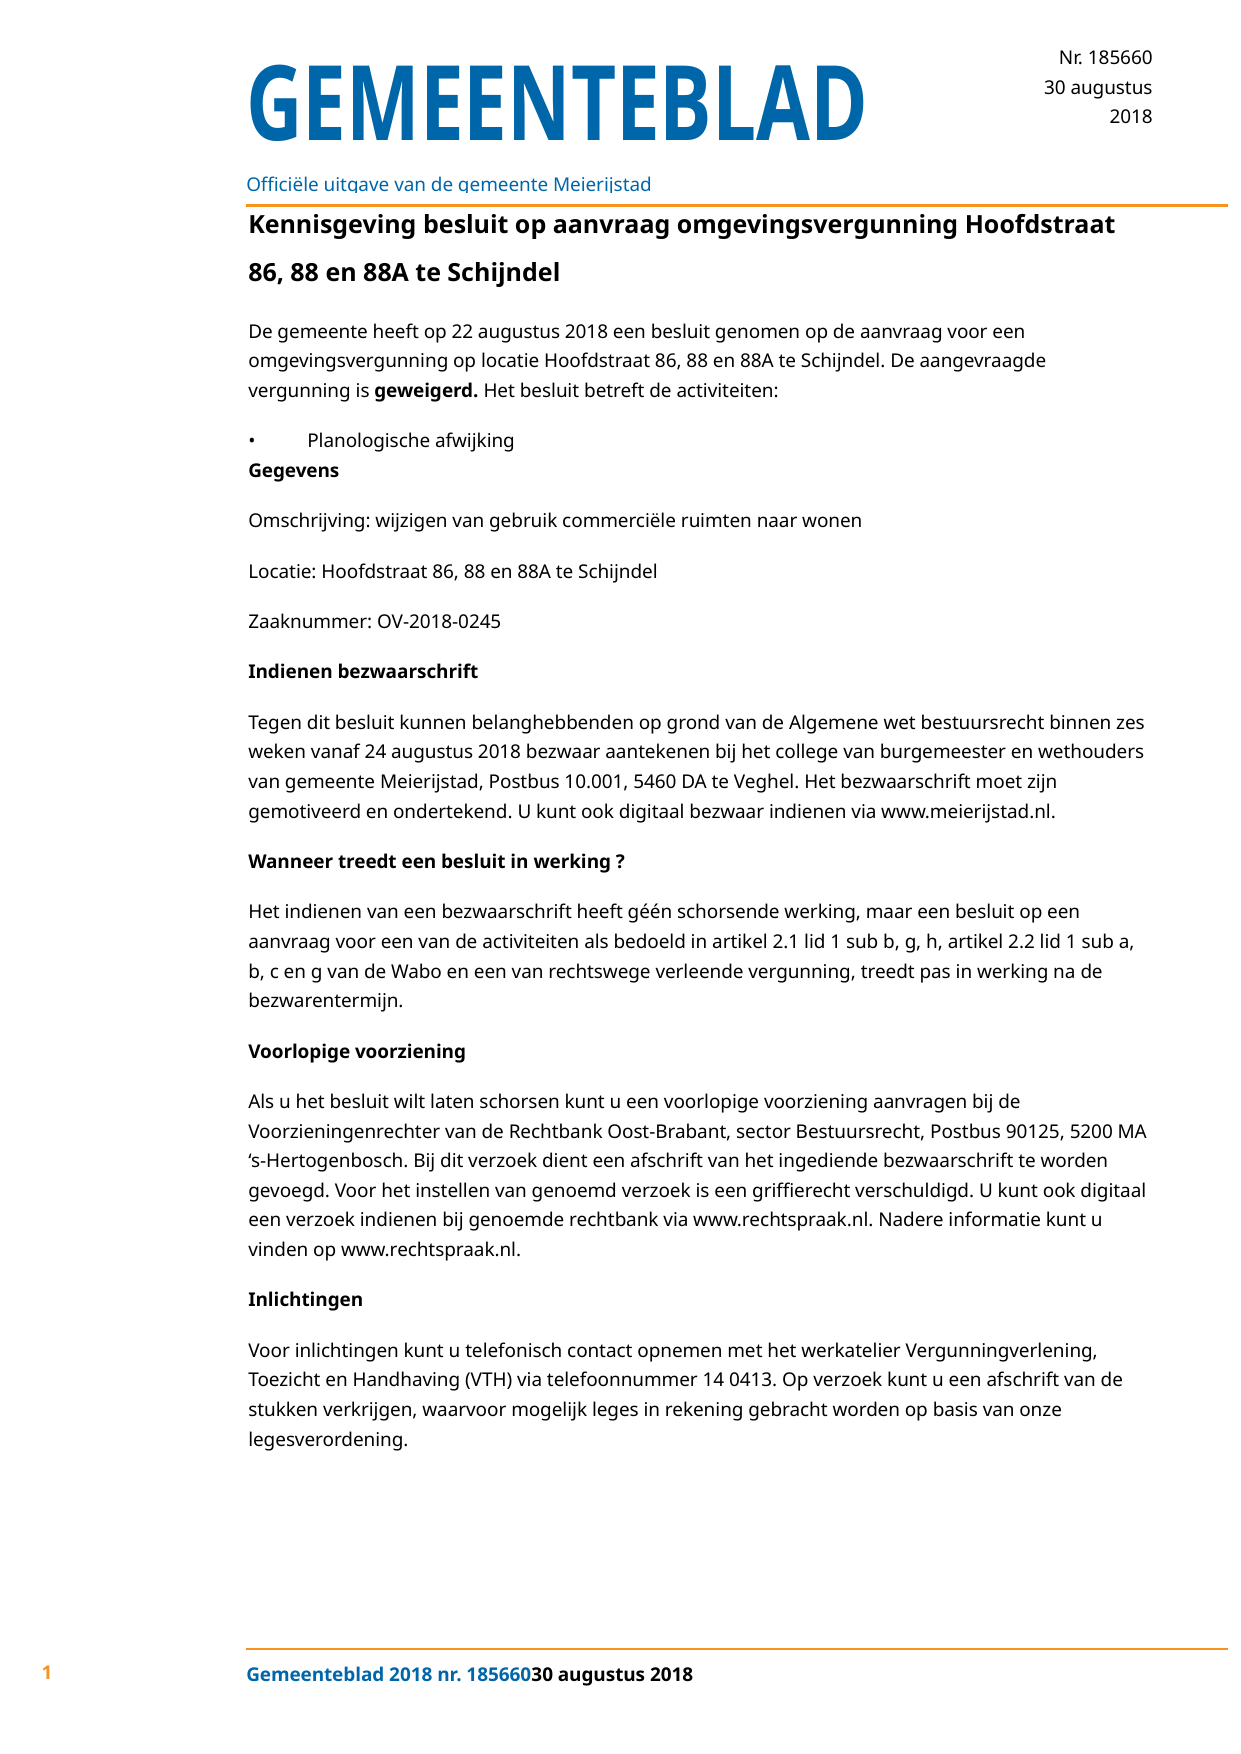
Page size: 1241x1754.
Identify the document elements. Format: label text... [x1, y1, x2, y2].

text Inlichtingen [248, 1287, 1152, 1312]
text Zaaknummer: OV-2018-0245 [248, 608, 1152, 634]
text Tegen dit besluit kunnen belanghebbenden op grond van de Algemene wet bestuursrecht binnen zes weken vanaf 24 augustus 2018 bezwaar aantekenen bij het college van burgemeester en wethouders van gemeente Meierijstad, Postbus 10.001, 5460 DA te Veghel. Het bezwaarschrift moet zijn gemotiveerd en ondertekend. U kunt ook digitaal bezwaar indienen via www.meierijstad.nl. [248, 709, 1152, 824]
text De gemeente heeft op 22 augustus 2018 een besluit genomen op de aanvraag voor een omgevingsvergunning op locatie Hoofdstraat 86, 88 en 88A te Schijndel. De aangevraagde vergunning is geweigerd. Het besluit betreft de activiteiten: [248, 318, 1152, 403]
text Voor inlichtingen kunt u telefonisch contact opnemen met het werkatelier Vergunningverlening, Toezicht en Handhaving (VTH) via telefoonnummer 14 0413. Op verzoek kunt u een afschrift van de stukken verkrijgen, waarvoor mogelijk leges in rekening gebracht worden op basis van onze legesverordening. [248, 1337, 1152, 1452]
text Voorlopige voorziening [248, 1038, 1152, 1064]
text Het indienen van een bezwaarschrift heeft géén schorsende werking, maar een besluit op een aanvraag voor een van de activiteiten als bedoeld in artikel 2.1 lid 1 sub b, g, h, artikel 2.2 lid 1 sub a, b, c en g van de Wabo en een van rechtswege verleende vergunning, treedt pas in werking na de bezwarentermijn. [248, 899, 1152, 1013]
text Gegevens [248, 457, 1152, 483]
text Indienen bezwaarschrift [248, 659, 1152, 684]
picture [41, 47, 231, 172]
text Locatie: Hoofdstraat 86, 88 en 88A te Schijndel [248, 558, 1152, 584]
list Planologische afwijking [248, 427, 1152, 453]
text Wanneer treedt een besluit in werking ? [248, 848, 1152, 874]
text Omschrijving: wijzigen van gebruik commerciële ruimten naar wonen [248, 507, 1152, 533]
text Kennisgeving besluit op aanvraag omgevingsvergunning Hoofdstraat 86, 88 en 88A te Schijndel [248, 207, 1152, 288]
text Als u het besluit wilt laten schorsen kunt u een voorlopige voorziening aanvragen bij de Voorzieningenrechter van de Rechtbank Oost-Brabant, sector Bestuursrecht, Postbus 90125, 5200 MA ‘s-Hertogenbosch. Bij dit verzoek dient een afschrift van het ingediende bezwaarschrift te worden gevoegd. Voor het instellen van genoemd verzoek is een griffierecht verschuldigd. U kunt ook digitaal een verzoek indienen bij genoemde rechtbank via www.rechtspraak.nl. Nadere informatie kunt u vinden op www.rechtspraak.nl. [248, 1088, 1152, 1262]
